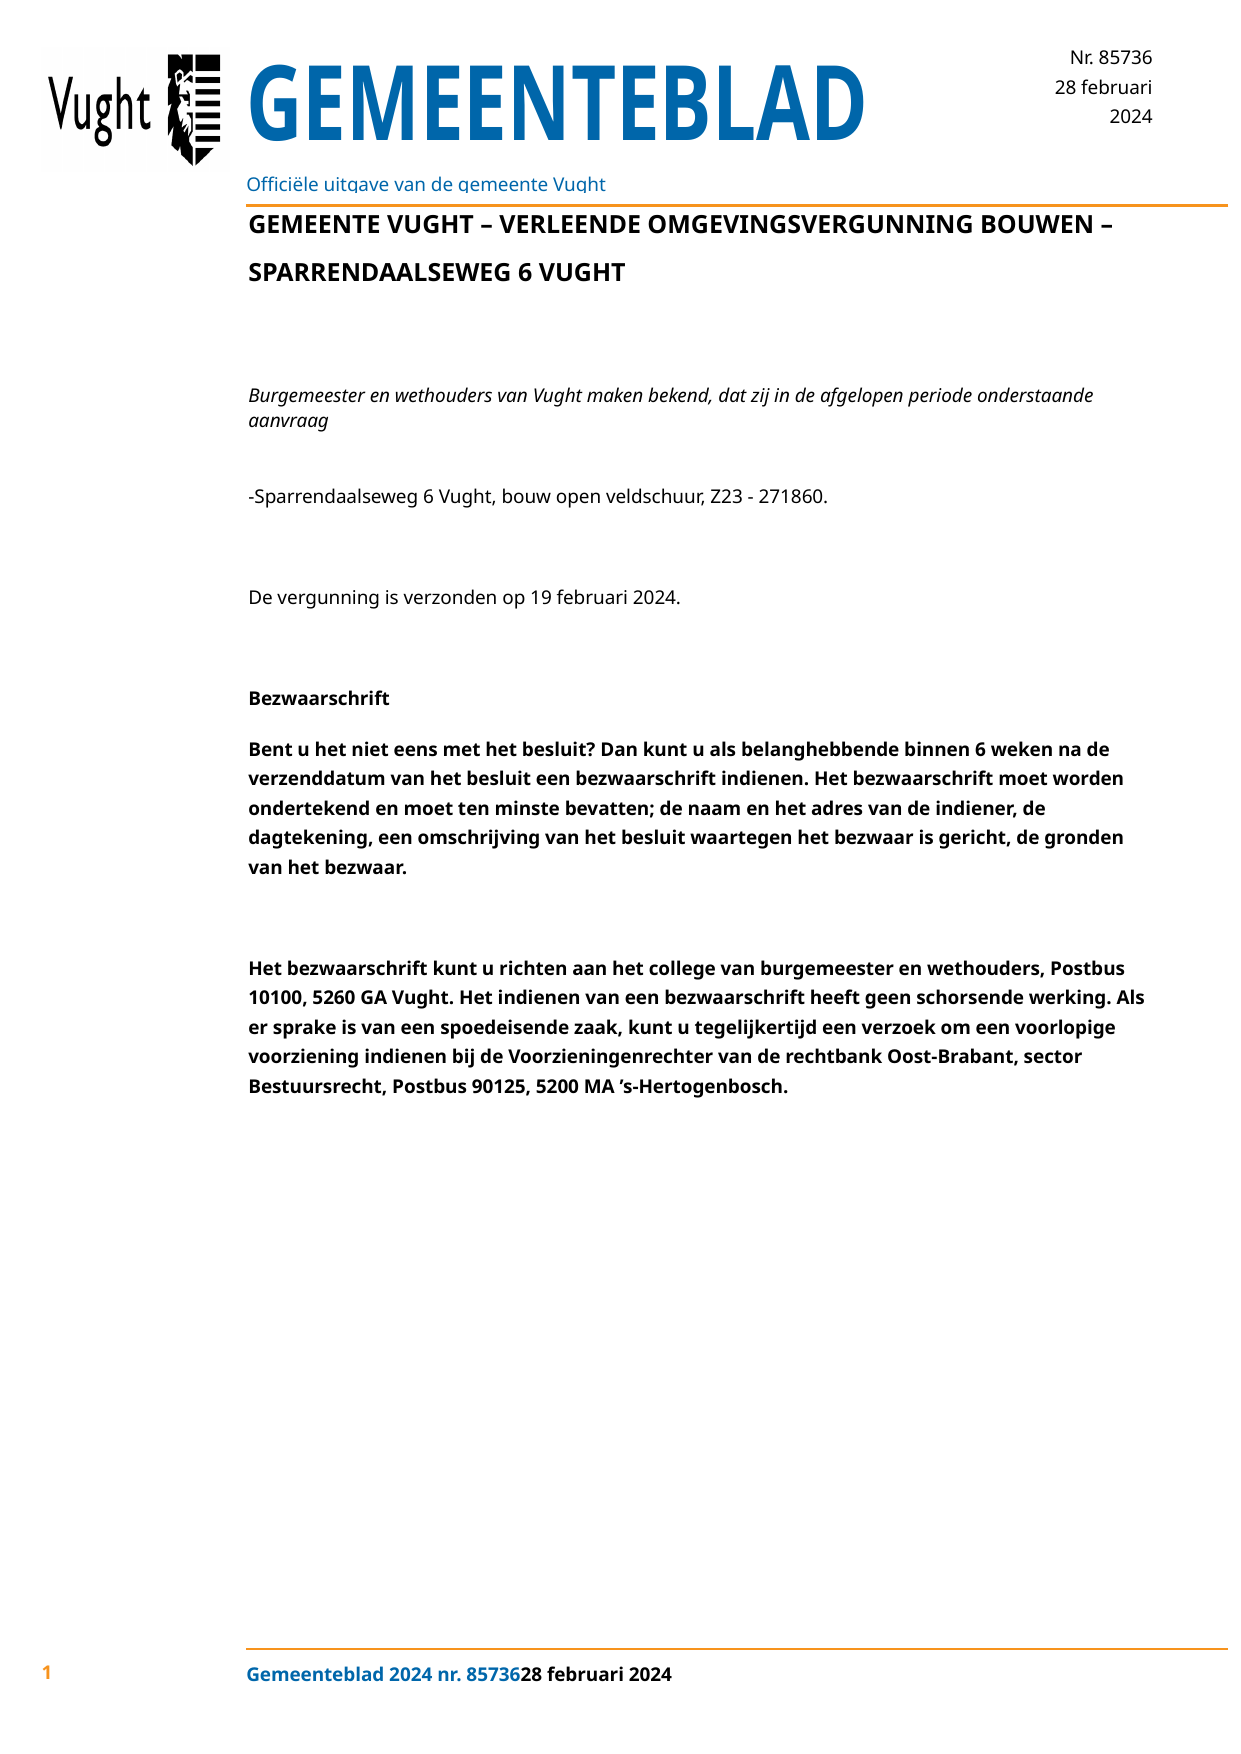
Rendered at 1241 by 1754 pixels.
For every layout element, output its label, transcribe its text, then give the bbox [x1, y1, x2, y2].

text Het bezwaarschrift kunt u richten aan het college van burgemeester en wethouders, Postbus 10100, 5260 GA Vught. Het indienen van een bezwaarschrift heeft geen schorsende werking. Als er sprake is van een spoedeisende zaak, kunt u tegelijkertijd een verzoek om een voorlopige voorziening indienen bij de Voorzieningenrechter van de rechtbank Oost-Brabant, sector Bestuursrecht, Postbus 90125, 5200 MA ’s-Hertogenbosch. [248, 955, 1152, 1099]
text De vergunning is verzonden op 19 februari 2024. [248, 584, 1152, 610]
text Bent u het niet eens met het besluit? Dan kunt u als belanghebbende binnen 6 weken na de verzenddatum van het besluit een bezwaarschrift indienen. Het bezwaarschrift moet worden ondertekend en moet ten minste bevatten; de naam en het adres van de indiener, de dagtekening, een omschrijving van het besluit waartegen het bezwaar is gericht, de gronden van het bezwaar. [248, 736, 1152, 880]
text GEMEENTE VUGHT – VERLEENDE OMGEVINGSVERGUNNING BOUWEN –SPARRENDAALSEWEG 6 VUGHT [248, 207, 1152, 288]
picture [41, 47, 231, 172]
text Burgemeester en wethouders van Vught maken bekend, dat zij in de afgelopen periode onderstaande aanvraag [248, 382, 1152, 433]
text -Sparrendaalseweg 6 Vught, bouw open veldschuur, Z23 - 271860. [248, 484, 1152, 509]
text Bezwaarschrift [248, 685, 1152, 711]
